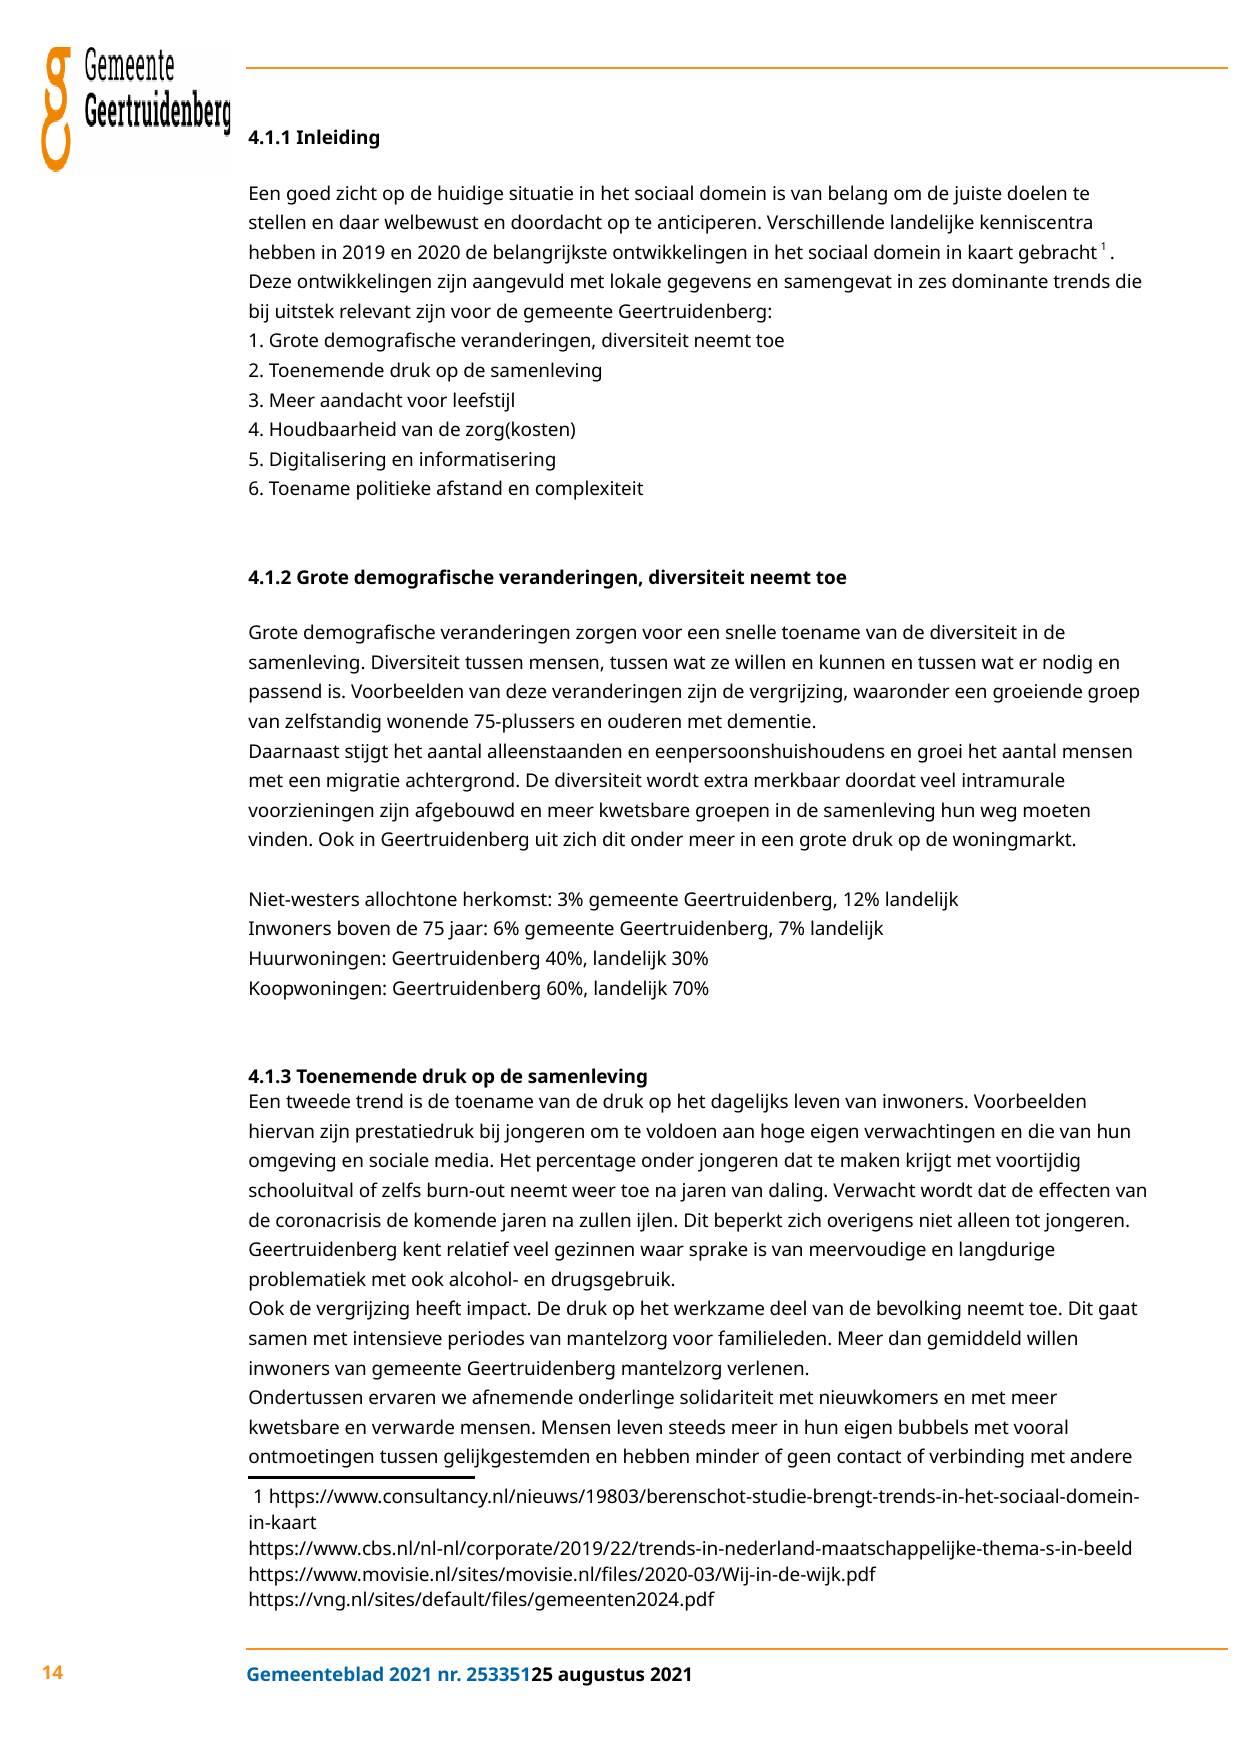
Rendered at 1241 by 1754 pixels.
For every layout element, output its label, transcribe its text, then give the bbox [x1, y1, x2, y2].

text Een goed zicht op de huidige situatie in het sociaal domein is van belang om de juiste doelen te stellen en daar welbewust en doordacht op te anticiperen. Verschillende landelijke kenniscentra hebben in 2019 en 2020 de belangrijkste ontwikkelingen in het sociaal domein in kaart gebracht. Deze ontwikkelingen zijn aangevuld met lokale gegevens en samengevat in zes dominante trends die bij uitstek relevant zijn voor de gemeente Geertruidenberg: [248, 180, 1152, 324]
picture [41, 47, 231, 172]
text 3. Meer aandacht voor leefstijl [248, 387, 1152, 412]
text Een tweede trend is de toename van de druk op het dagelijks leven van inwoners. Voorbeelden hiervan zijn prestatiedruk bij jongeren om te voldoen aan hoge eigen verwachtingen en die van hun omgeving en sociale media. Het percentage onder jongeren dat te maken krijgt met voortijdig schooluitval of zelfs burn-out neemt weer toe na jaren van daling. Verwacht wordt dat de effecten van de coronacrisis de komende jaren na zullen ijlen. Dit beperkt zich overigens niet alleen tot jongeren. Geertruidenberg kent relatief veel gezinnen waar sprake is van meervoudige en langdurige problematiek met ook alcohol- en drugsgebruik. [248, 1088, 1152, 1292]
text https://vng.nl/sites/default/files/gemeenten2024.pdf [248, 1586, 1152, 1612]
text 4.1.3 Toenemende druk op de samenleving [248, 1063, 1152, 1088]
text Ondertussen ervaren we afnemende onderlinge solidariteit met nieuwkomers en met meer kwetsbare en verwarde mensen. Mensen leven steeds meer in hun eigen bubbels met vooral ontmoetingen tussen gelijkgestemden en hebben minder of geen contact of verbinding met andere [248, 1384, 1152, 1469]
text Grote demografische veranderingen zorgen voor een snelle toename van de diversiteit in de samenleving. Diversiteit tussen mensen, tussen wat ze willen en kunnen en tussen wat er nodig en passend is. Voorbeelden van deze veranderingen zijn de vergrijzing, waaronder een groeiende groep van zelfstandig wonende 75-plussers en ouderen met dementie. [248, 619, 1152, 734]
text https://www.movisie.nl/sites/movisie.nl/files/2020-03/Wij-in-de-wijk.pdf [248, 1561, 1152, 1586]
text 4.1.2 Grote demografische veranderingen, diversiteit neemt toe [248, 564, 1152, 590]
text 2. Toenemende druk op de samenleving [248, 357, 1152, 383]
text 5. Digitalisering en informatisering [248, 446, 1152, 472]
text https://www.cbs.nl/nl-nl/corporate/2019/22/trends-in-nederland-maatschappelijke-thema-s-in-beeld [248, 1535, 1152, 1561]
text Daarnaast stijgt het aantal alleenstaanden en eenpersoonshuishoudens en groei het aantal mensen met een migratie achtergrond. De diversiteit wordt extra merkbaar doordat veel intramurale voorzieningen zijn afgebouwd en meer kwetsbare groepen in de samenleving hun weg moeten vinden. Ook in Geertruidenberg uit zich dit onder meer in een grote druk op de woningmarkt. [248, 738, 1152, 852]
text Ook de vergrijzing heeft impact. De druk op het werkzame deel van de bevolking neemt toe. Dit gaat samen met intensieve periodes van mantelzorg voor familieleden. Meer dan gemiddeld willen inwoners van gemeente Geertruidenberg mantelzorg verlenen. [248, 1296, 1152, 1381]
text 1. Grote demografische veranderingen, diversiteit neemt toe [248, 328, 1152, 353]
text 4.1.1 Inleiding [248, 124, 1152, 150]
text 4. Houdbaarheid van de zorg(kosten) [248, 416, 1152, 442]
text https://www.consultancy.nl/nieuws/19803/berenschot-studie-brengt-trends-in-het-sociaal-domein-in-kaart [248, 1483, 1152, 1535]
table_header Niet-westers allochtone herkomst: 3% gemeente Geertruidenberg, 12% landelijk Inwoners boven de 75 jaar: 6% gemeente Geertruidenberg, 7% landelijk Huurwoningen: Geertruidenberg 40%, landelijk 30% Koopwoningen: Geertruidenberg 60%, landelijk 70% [248, 886, 1152, 1000]
text 6. Toename politieke afstand en complexiteit [248, 476, 1152, 501]
